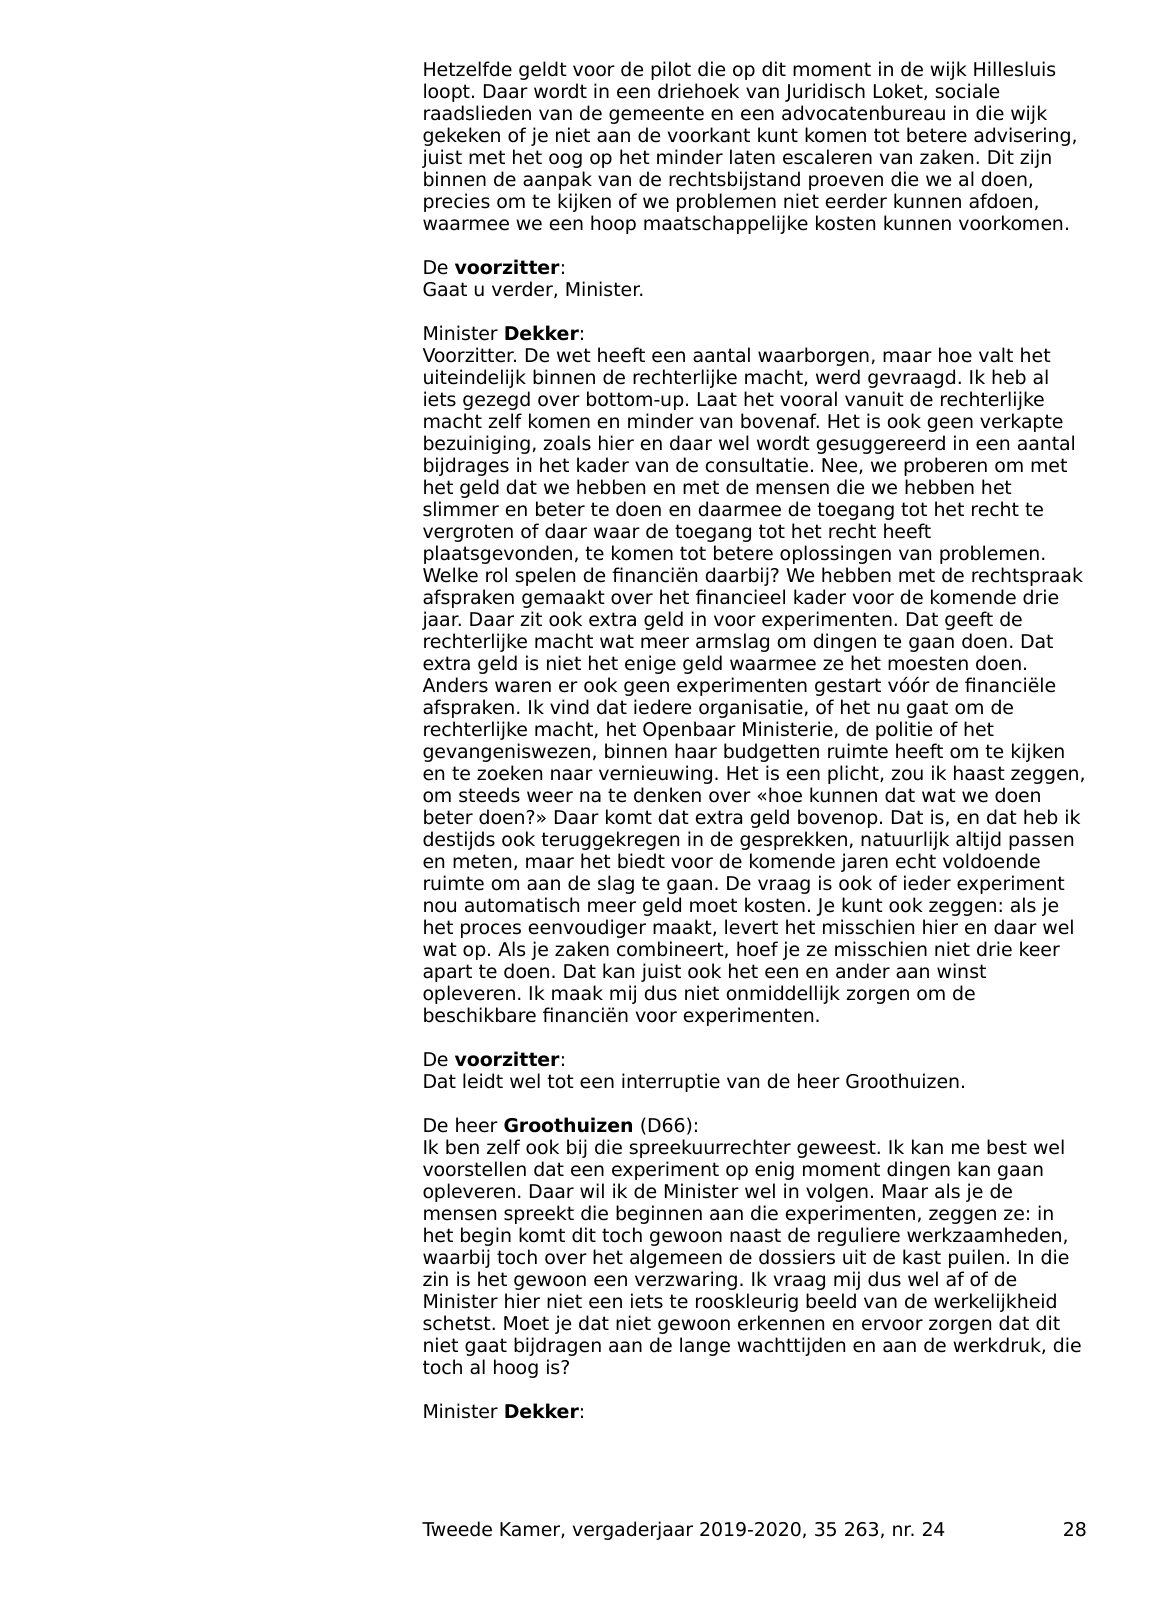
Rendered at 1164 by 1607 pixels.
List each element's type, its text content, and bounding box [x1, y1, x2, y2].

text Ik ben zelf ook bij die spreekuurrechter geweest. Ik kan me best wel voorstellen dat een experiment op enig moment dingen kan gaan opleveren. Daar wil ik de Minister wel in volgen. Maar als je de mensen spreekt die beginnen aan die experimenten, zeggen ze: in het begin komt dit toch gewoon naast de reguliere werkzaamheden, waarbij toch over het algemeen de dossiers uit de kast puilen. In die zin is het gewoon een verzwaring. Ik vraag mij dus wel af of de Minister hier niet een iets te rooskleurig beeld van de werkelijkheid schetst. Moet je dat niet gewoon erkennen en ervoor zorgen dat dit niet gaat bijdragen aan de lange wachttijden en aan de werkdruk, die toch al hoog is? [422, 1137, 1087, 1379]
text De voorzitter: [422, 1049, 1087, 1071]
text De heer Groothuizen (D66): [422, 1115, 1087, 1137]
text Voorzitter. De wet heeft een aantal waarborgen, maar hoe valt het uiteindelijk binnen de rechterlijke macht, werd gevraagd. Ik heb al iets gezegd over bottom-up. Laat het vooral vanuit de rechterlijke macht zelf komen en minder van bovenaf. Het is ook geen verkapte bezuiniging, zoals hier en daar wel wordt gesuggereerd in een aantal bijdrages in het kader van de consultatie. Nee, we proberen om met het geld dat we hebben en met de mensen die we hebben het slimmer en beter te doen en daarmee de toegang tot het recht te vergroten of daar waar de toegang tot het recht heeft plaatsgevonden, te komen tot betere oplossingen van problemen. [422, 345, 1087, 565]
text Hetzelfde geldt voor de pilot die op dit moment in de wijk Hillesluis loopt. Daar wordt in een driehoek van Juridisch Loket, sociale raadslieden van de gemeente en een advocatenbureau in die wijk gekeken of je niet aan de voorkant kunt komen tot betere advisering, juist met het oog op het minder laten escaleren van zaken. Dit zijn binnen de aanpak van de rechtsbijstand proeven die we al doen, precies om te kijken of we problemen niet eerder kunnen afdoen, waarmee we een hoop maatschappelijke kosten kunnen voorkomen. [422, 59, 1087, 235]
text Dat leidt wel tot een interruptie van de heer Groothuizen. [422, 1071, 1087, 1093]
text De voorzitter: [422, 257, 1087, 279]
text Welke rol spelen de financiën daarbij? We hebben met de rechtspraak afspraken gemaakt over het financieel kader voor de komende drie jaar. Daar zit ook extra geld in voor experimenten. Dat geeft de rechterlijke macht wat meer armslag om dingen te gaan doen. Dat extra geld is niet het enige geld waarmee ze het moesten doen. Anders waren er ook geen experimenten gestart vóór de financiële afspraken. Ik vind dat iedere organisatie, of het nu gaat om de rechterlijke macht, het Openbaar Ministerie, de politie of het gevangeniswezen, binnen haar budgetten ruimte heeft om te kijken en te zoeken naar vernieuwing. Het is een plicht, zou ik haast zeggen, om steeds weer na te denken over «hoe kunnen dat wat we doen beter doen?» Daar komt dat extra geld bovenop. Dat is, en dat heb ik destijds ook teruggekregen in de gesprekken, natuurlijk altijd passen en meten, maar het biedt voor de komende jaren echt voldoende ruimte om aan de slag te gaan. De vraag is ook of ieder experiment nou automatisch meer geld moet kosten. Je kunt ook zeggen: als je het proces eenvoudiger maakt, levert het misschien hier en daar wel wat op. Als je zaken combineert, hoef je ze misschien niet drie keer apart te doen. Dat kan juist ook het een en ander aan winst opleveren. Ik maak mij dus niet onmiddellijk zorgen om de beschikbare financiën voor experimenten. [422, 565, 1087, 1027]
text Gaat u verder, Minister. [422, 279, 1087, 301]
text Minister Dekker: [422, 323, 1087, 345]
text Minister Dekker: [422, 1401, 1087, 1423]
